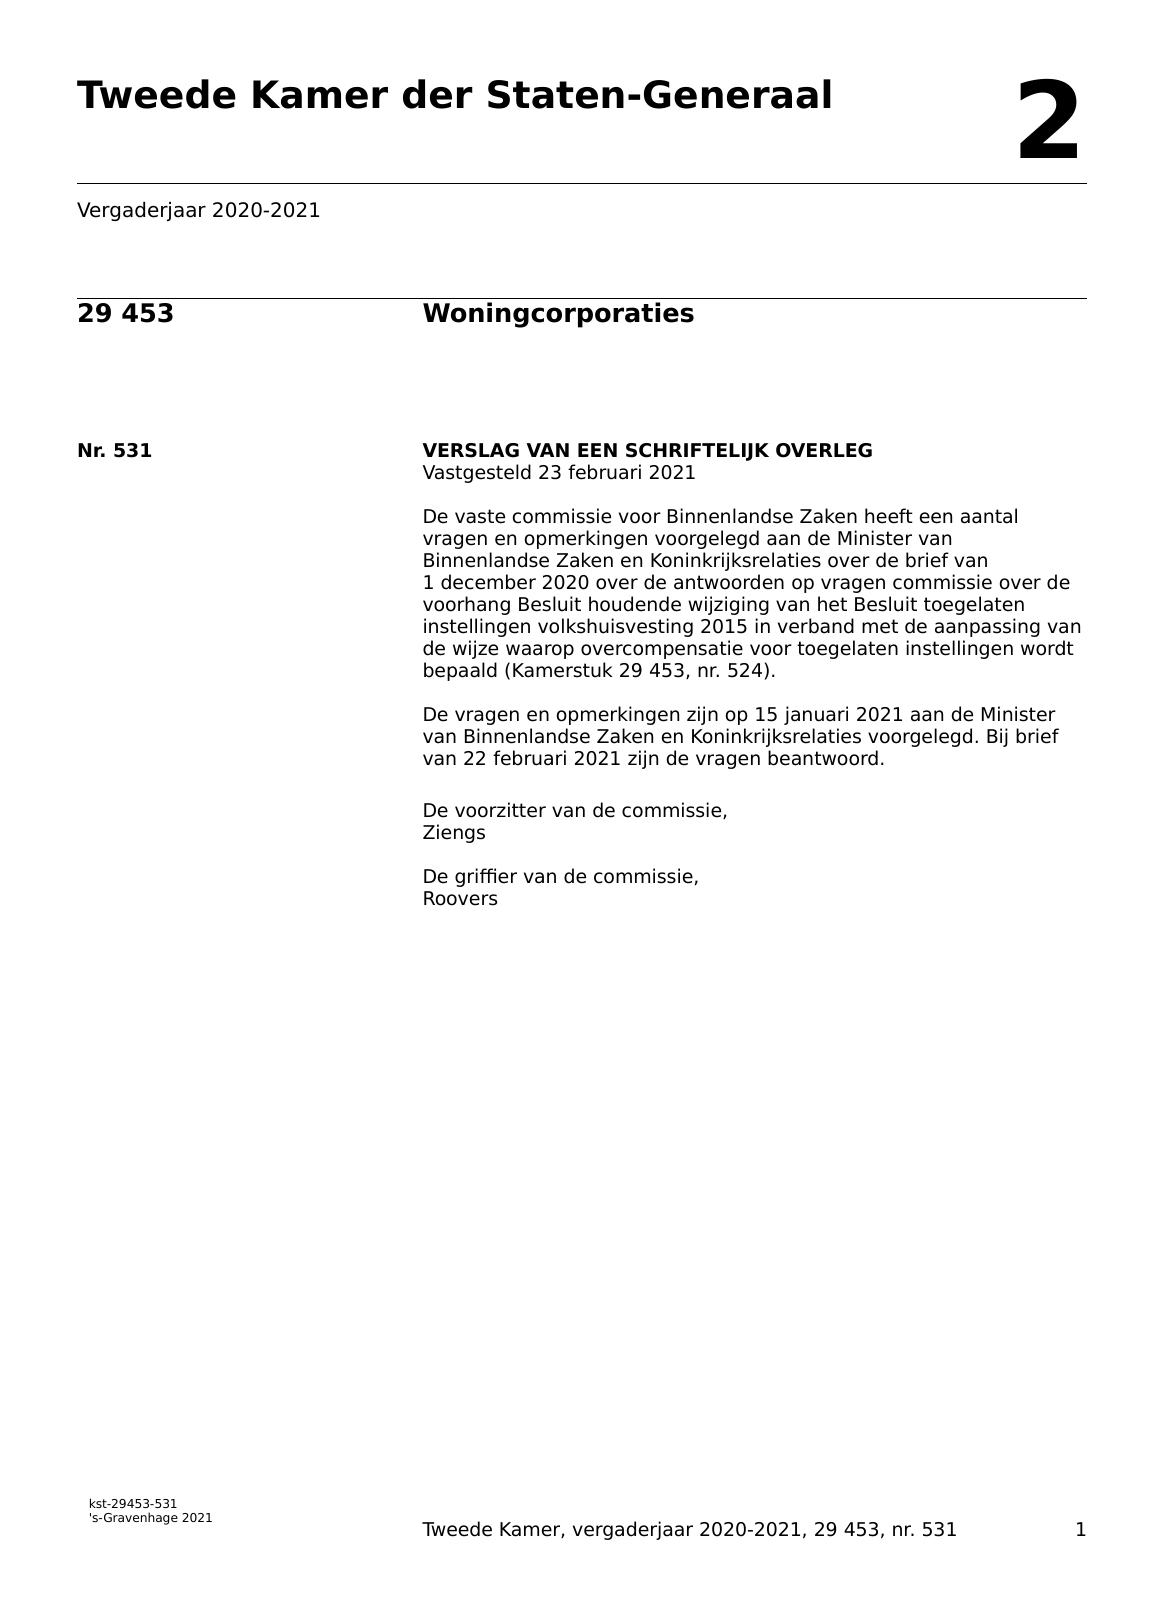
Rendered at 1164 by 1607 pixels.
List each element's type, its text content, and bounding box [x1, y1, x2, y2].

subtitle 29 453 Woningcorporaties [77, 299, 1087, 329]
text 's-Gravenhage 2021 [88, 1511, 323, 1525]
text De griffier van de commissie, Roovers [422, 866, 1087, 910]
text De vragen en opmerkingen zijn op 15 januari 2021 aan de Minister van Binnenlandse Zaken en Koninkrijksrelaties voorgelegd. Bij brief van 22 februari 2021 zijn de vragen beantwoord. [422, 704, 1087, 770]
subtitle Nr. 531 VERSLAG VAN EEN SCHRIFTELIJK OVERLEG [77, 440, 1087, 462]
table_header 2 [886, 59, 1087, 183]
text kst-29453-531 [88, 1497, 323, 1511]
table_cell Vergaderjaar 2020-2021 [77, 184, 1087, 298]
text Vastgesteld 23 februari 2021 [422, 462, 1087, 484]
table_header Tweede Kamer der Staten-Generaal [77, 59, 886, 183]
text De vaste commissie voor Binnenlandse Zaken heeft een aantal vragen en opmerkingen voorgelegd aan de Minister van Binnenlandse Zaken en Koninkrijksrelaties over de brief van 1 december 2020 over de antwoorden op vragen commissie over de voorhang Besluit houdende wijziging van het Besluit toegelaten instellingen volkshuisvesting 2015 in verband met de aanpassing van de wijze waarop overcompensatie voor toegelaten instellingen wordt bepaald (Kamerstuk 29 453, nr. 524). [422, 506, 1087, 682]
text De voorzitter van de commissie, Ziengs [422, 800, 1087, 844]
